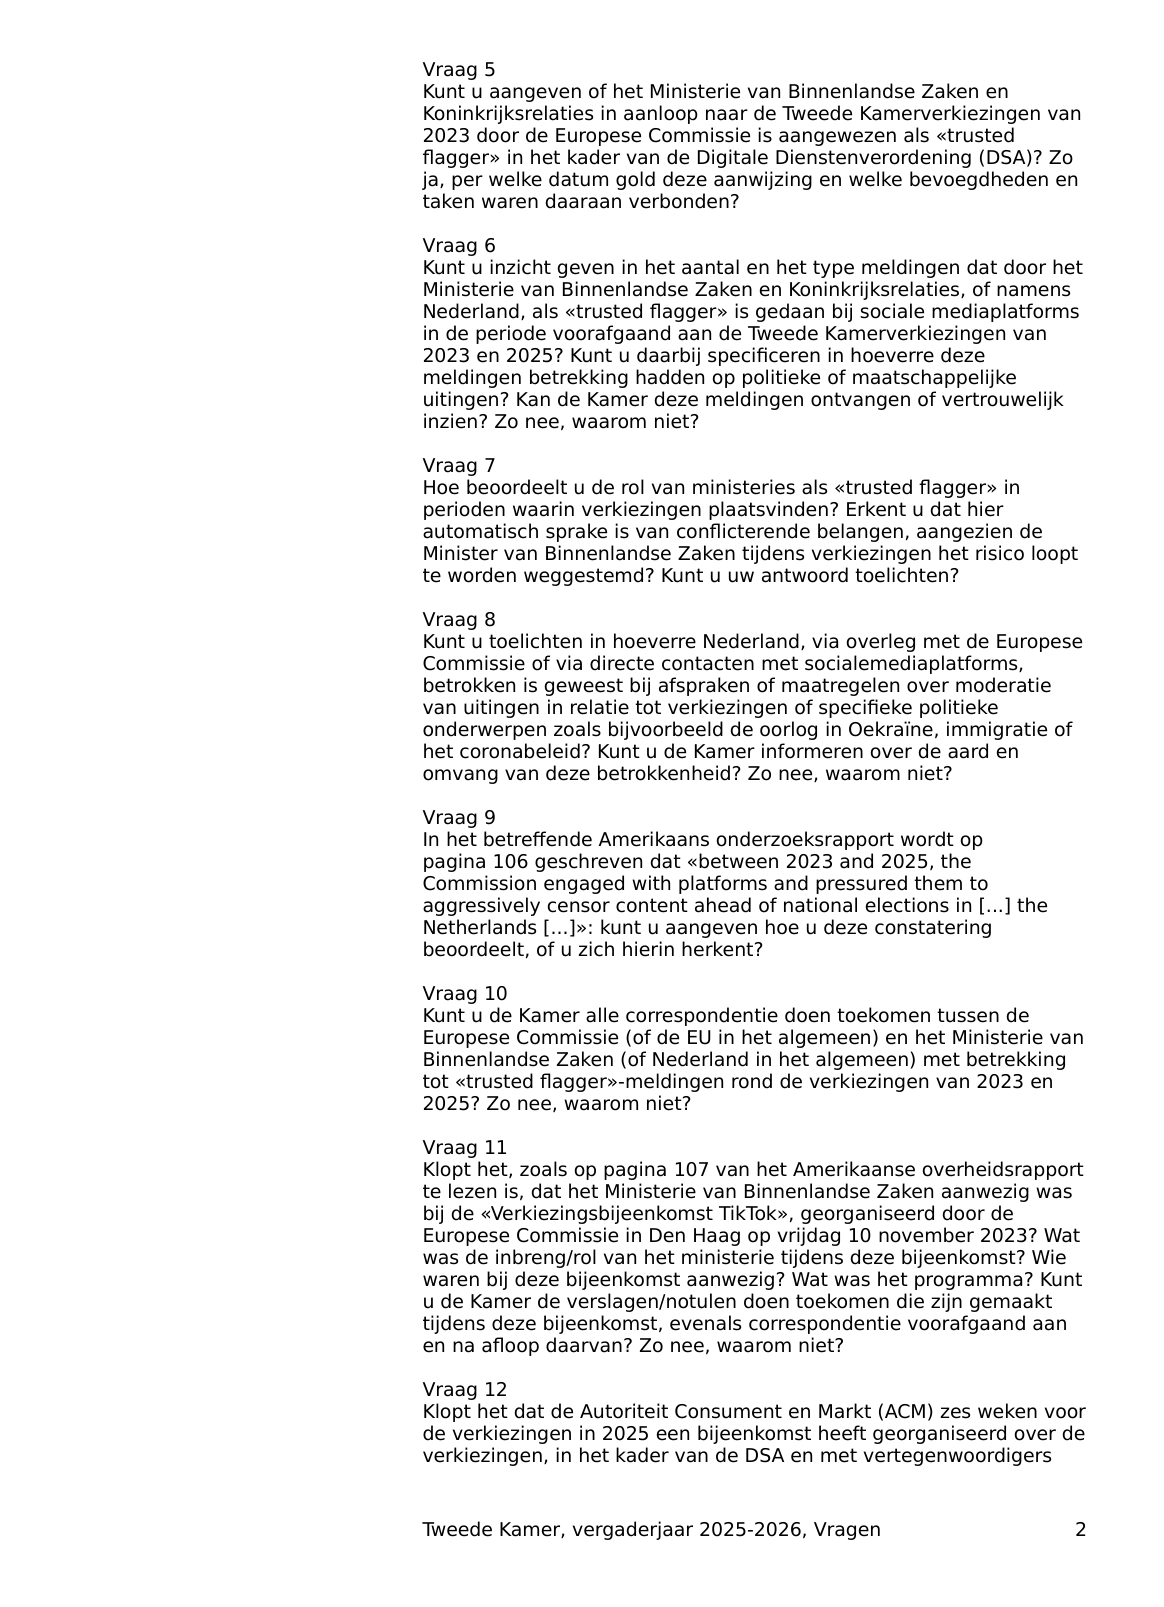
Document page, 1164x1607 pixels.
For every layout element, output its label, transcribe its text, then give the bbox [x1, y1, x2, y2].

text Vraag 12 [422, 1379, 1087, 1401]
text Vraag 10 [422, 983, 1087, 1005]
text Hoe beoordeelt u de rol van ministeries als «trusted flagger» in perioden waarin verkiezingen plaatsvinden? Erkent u dat hier automatisch sprake is van conflicterende belangen, aangezien de Minister van Binnenlandse Zaken tijdens verkiezingen het risico loopt te worden weggestemd? Kunt u uw antwoord toelichten? [422, 477, 1087, 587]
text Vraag 9 [422, 807, 1087, 829]
text Vraag 11 [422, 1137, 1087, 1159]
text Klopt het, zoals op pagina 107 van het Amerikaanse overheidsrapport te lezen is, dat het Ministerie van Binnenlandse Zaken aanwezig was bij de «Verkiezingsbijeenkomst TikTok», georganiseerd door de Europese Commissie in Den Haag op vrijdag 10 november 2023? Wat was de inbreng/rol van het ministerie tijdens deze bijeenkomst? Wie waren bij deze bijeenkomst aanwezig? Wat was het programma? Kunt u de Kamer de verslagen/notulen doen toekomen die zijn gemaakt tijdens deze bijeenkomst, evenals correspondentie voorafgaand aan en na afloop daarvan? Zo nee, waarom niet? [422, 1159, 1087, 1357]
text Kunt u de Kamer alle correspondentie doen toekomen tussen de Europese Commissie (of de EU in het algemeen) en het Ministerie van Binnenlandse Zaken (of Nederland in het algemeen) met betrekking tot «trusted flagger»-meldingen rond de verkiezingen van 2023 en 2025? Zo nee, waarom niet? [422, 1005, 1087, 1115]
text Kunt u toelichten in hoeverre Nederland, via overleg met de Europese Commissie of via directe contacten met socialemediaplatforms, betrokken is geweest bij afspraken of maatregelen over moderatie van uitingen in relatie tot verkiezingen of specifieke politieke onderwerpen zoals bijvoorbeeld de oorlog in Oekraïne, immigratie of het coronabeleid? Kunt u de Kamer informeren over de aard en omvang van deze betrokkenheid? Zo nee, waarom niet? [422, 631, 1087, 785]
text Vraag 7 [422, 455, 1087, 477]
text Vraag 5 [422, 59, 1087, 81]
text Vraag 8 [422, 609, 1087, 631]
text Vraag 6 [422, 235, 1087, 257]
text Kunt u aangeven of het Ministerie van Binnenlandse Zaken en Koninkrijksrelaties in aanloop naar de Tweede Kamerverkiezingen van 2023 door de Europese Commissie is aangewezen als «trusted flagger» in het kader van de Digitale Dienstenverordening (DSA)? Zo ja, per welke datum gold deze aanwijzing en welke bevoegdheden en taken waren daaraan verbonden? [422, 81, 1087, 213]
text Klopt het dat de Autoriteit Consument en Markt (ACM) zes weken voor de verkiezingen in 2025 een bijeenkomst heeft georganiseerd over de verkiezingen, in het kader van de DSA en met vertegenwoordigers [422, 1401, 1087, 1467]
text In het betreffende Amerikaans onderzoeksrapport wordt op pagina 106 geschreven dat «between 2023 and 2025, the Commission engaged with platforms and pressured them to aggressively censor content ahead of national elections in [...] the Netherlands [...]»: kunt u aangeven hoe u deze constatering beoordeelt, of u zich hierin herkent? [422, 829, 1087, 961]
text Kunt u inzicht geven in het aantal en het type meldingen dat door het Ministerie van Binnenlandse Zaken en Koninkrijksrelaties, of namens Nederland, als «trusted flagger» is gedaan bij sociale mediaplatforms in de periode voorafgaand aan de Tweede Kamerverkiezingen van 2023 en 2025? Kunt u daarbij specificeren in hoeverre deze meldingen betrekking hadden op politieke of maatschappelijke uitingen? Kan de Kamer deze meldingen ontvangen of vertrouwelijk inzien? Zo nee, waarom niet? [422, 257, 1087, 433]
